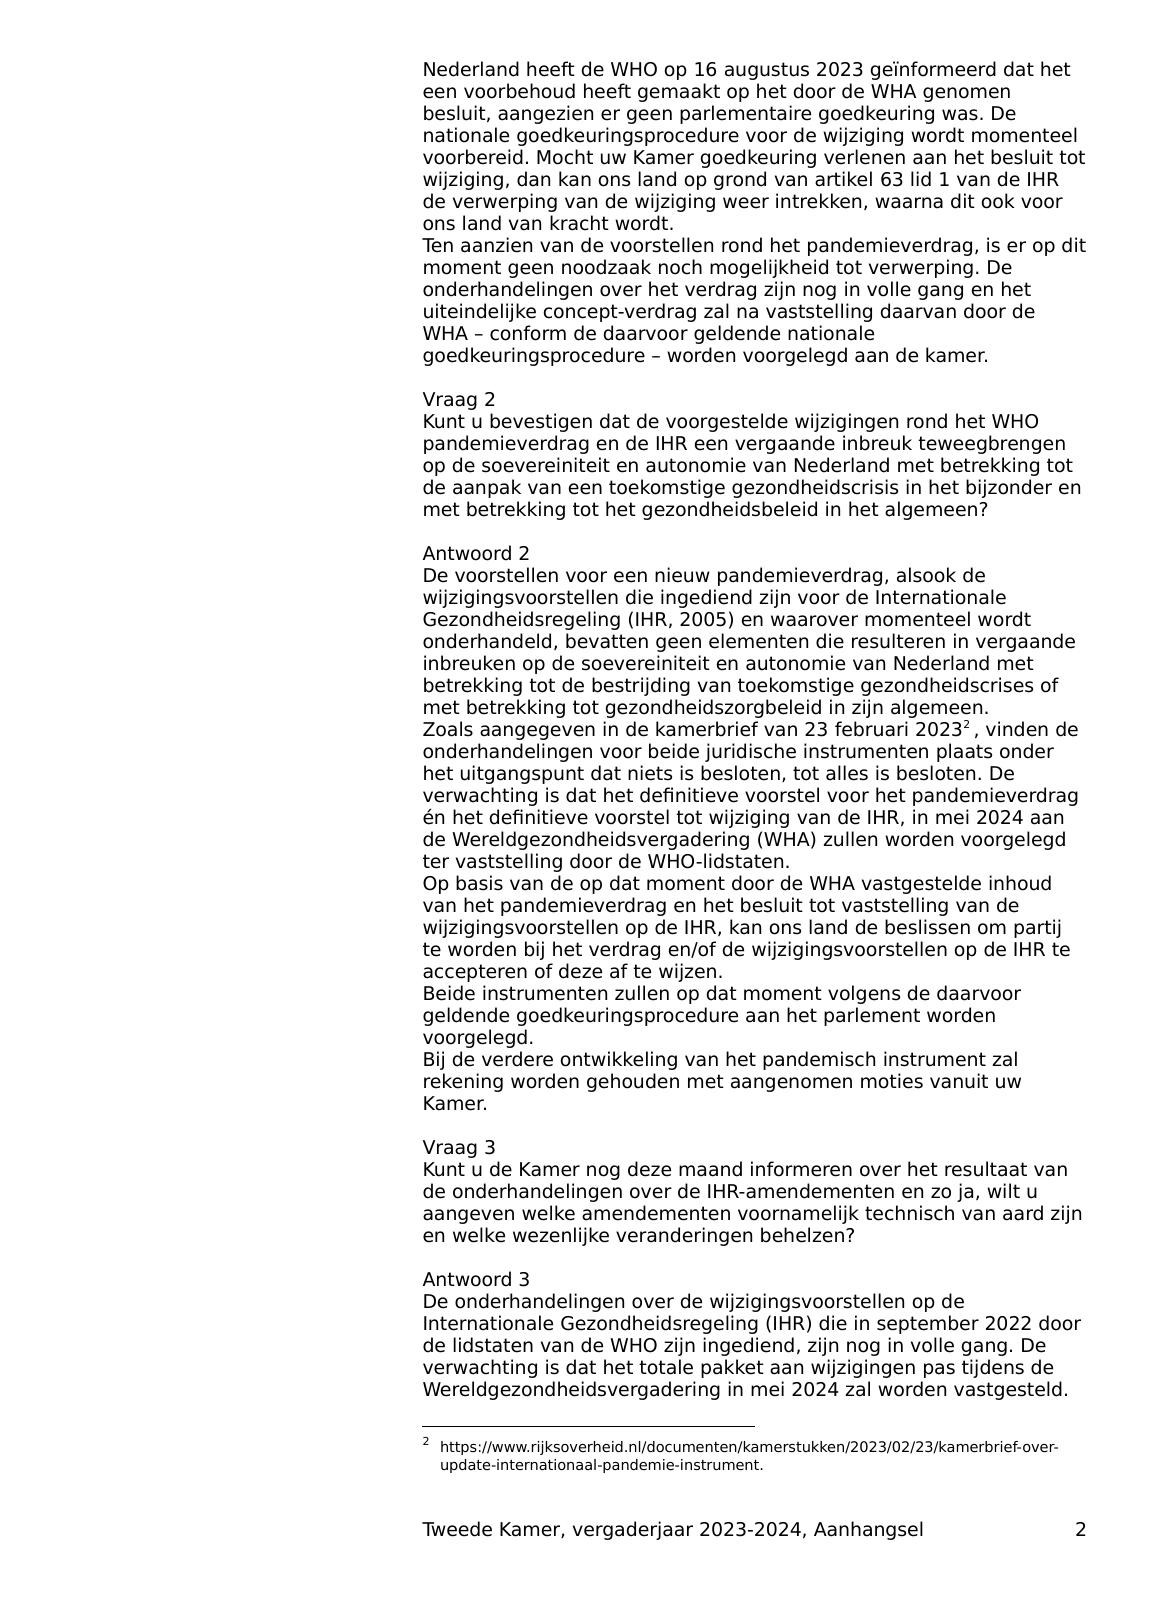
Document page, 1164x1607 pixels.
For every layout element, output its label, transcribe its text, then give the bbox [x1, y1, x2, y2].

text Nederland heeft de WHO op 16 augustus 2023 geïnformeerd dat het een voorbehoud heeft gemaakt op het door de WHA genomen besluit, aangezien er geen parlementaire goedkeuring was. De nationale goedkeuringsprocedure voor de wijziging wordt momenteel voorbereid. Mocht uw Kamer goedkeuring verlenen aan het besluit tot wijziging, dan kan ons land op grond van artikel 63 lid 1 van de IHR de verwerping van de wijziging weer intrekken, waarna dit ook voor ons land van kracht wordt. [422, 59, 1087, 235]
text Zoals aangegeven in de kamerbrief van 23 februari 2023, vinden de onderhandelingen voor beide juridische instrumenten plaats onder het uitgangspunt dat niets is besloten, tot alles is besloten. De verwachting is dat het definitieve voorstel voor het pandemieverdrag én het definitieve voorstel tot wijziging van de IHR, in mei 2024 aan de Wereldgezondheidsvergadering (WHA) zullen worden voorgelegd ter vaststelling door de WHO-lidstaten. [422, 719, 1087, 873]
text De onderhandelingen over de wijzigingsvoorstellen op de Internationale Gezondheidsregeling (IHR) die in september 2022 door de lidstaten van de WHO zijn ingediend, zijn nog in volle gang. De verwachting is dat het totale pakket aan wijzigingen pas tijdens de Wereldgezondheidsvergadering in mei 2024 zal worden vastgesteld. [422, 1291, 1087, 1401]
text Bij de verdere ontwikkeling van het pandemisch instrument zal rekening worden gehouden met aangenomen moties vanuit uw Kamer. [422, 1048, 1087, 1114]
text Beide instrumenten zullen op dat moment volgens de daarvoor geldende goedkeuringsprocedure aan het parlement worden voorgelegd. [422, 983, 1087, 1048]
text Ten aanzien van de voorstellen rond het pandemieverdrag, is er op dit moment geen noodzaak noch mogelijkheid tot verwerping. De onderhandelingen over het verdrag zijn nog in volle gang en het uiteindelijke concept-verdrag zal na vaststelling daarvan door de WHA – conform de daarvoor geldende nationale goedkeuringsprocedure – worden voorgelegd aan de kamer. [422, 235, 1087, 367]
text De voorstellen voor een nieuw pandemieverdrag, alsook de wijzigingsvoorstellen die ingediend zijn voor de Internationale Gezondheidsregeling (IHR, 2005) en waarover momenteel wordt onderhandeld, bevatten geen elementen die resulteren in vergaande inbreuken op de soevereiniteit en autonomie van Nederland met betrekking tot de bestrijding van toekomstige gezondheidscrises of met betrekking tot gezondheidszorgbeleid in zijn algemeen. [422, 565, 1087, 719]
text Antwoord 2 [422, 543, 1087, 565]
text Kunt u bevestigen dat de voorgestelde wijzigingen rond het WHO pandemieverdrag en de IHR een vergaande inbreuk teweegbrengen op de soevereiniteit en autonomie van Nederland met betrekking tot de aanpak van een toekomstige gezondheidscrisis in het bijzonder en met betrekking tot het gezondheidsbeleid in het algemeen? [422, 411, 1087, 521]
text Kunt u de Kamer nog deze maand informeren over het resultaat van de onderhandelingen over de IHR-amendementen en zo ja, wilt u aangeven welke amendementen voornamelijk technisch van aard zijn en welke wezenlijke veranderingen behelzen? [422, 1159, 1087, 1247]
text Antwoord 3 [422, 1269, 1087, 1291]
text Op basis van de op dat moment door de WHA vastgestelde inhoud van het pandemieverdrag en het besluit tot vaststelling van de wijzigingsvoorstellen op de IHR, kan ons land de beslissen om partij te worden bij het verdrag en/of de wijzigingsvoorstellen op de IHR te accepteren of deze af te wijzen. [422, 873, 1087, 983]
text Vraag 2 [422, 389, 1087, 411]
text Vraag 3 [422, 1137, 1087, 1159]
text https://www.rijksoverheid.nl/documenten/kamerstukken/2023/02/23/kamerbrief-over-update-internationaal-pandemie-instrument. [422, 1435, 1087, 1474]
